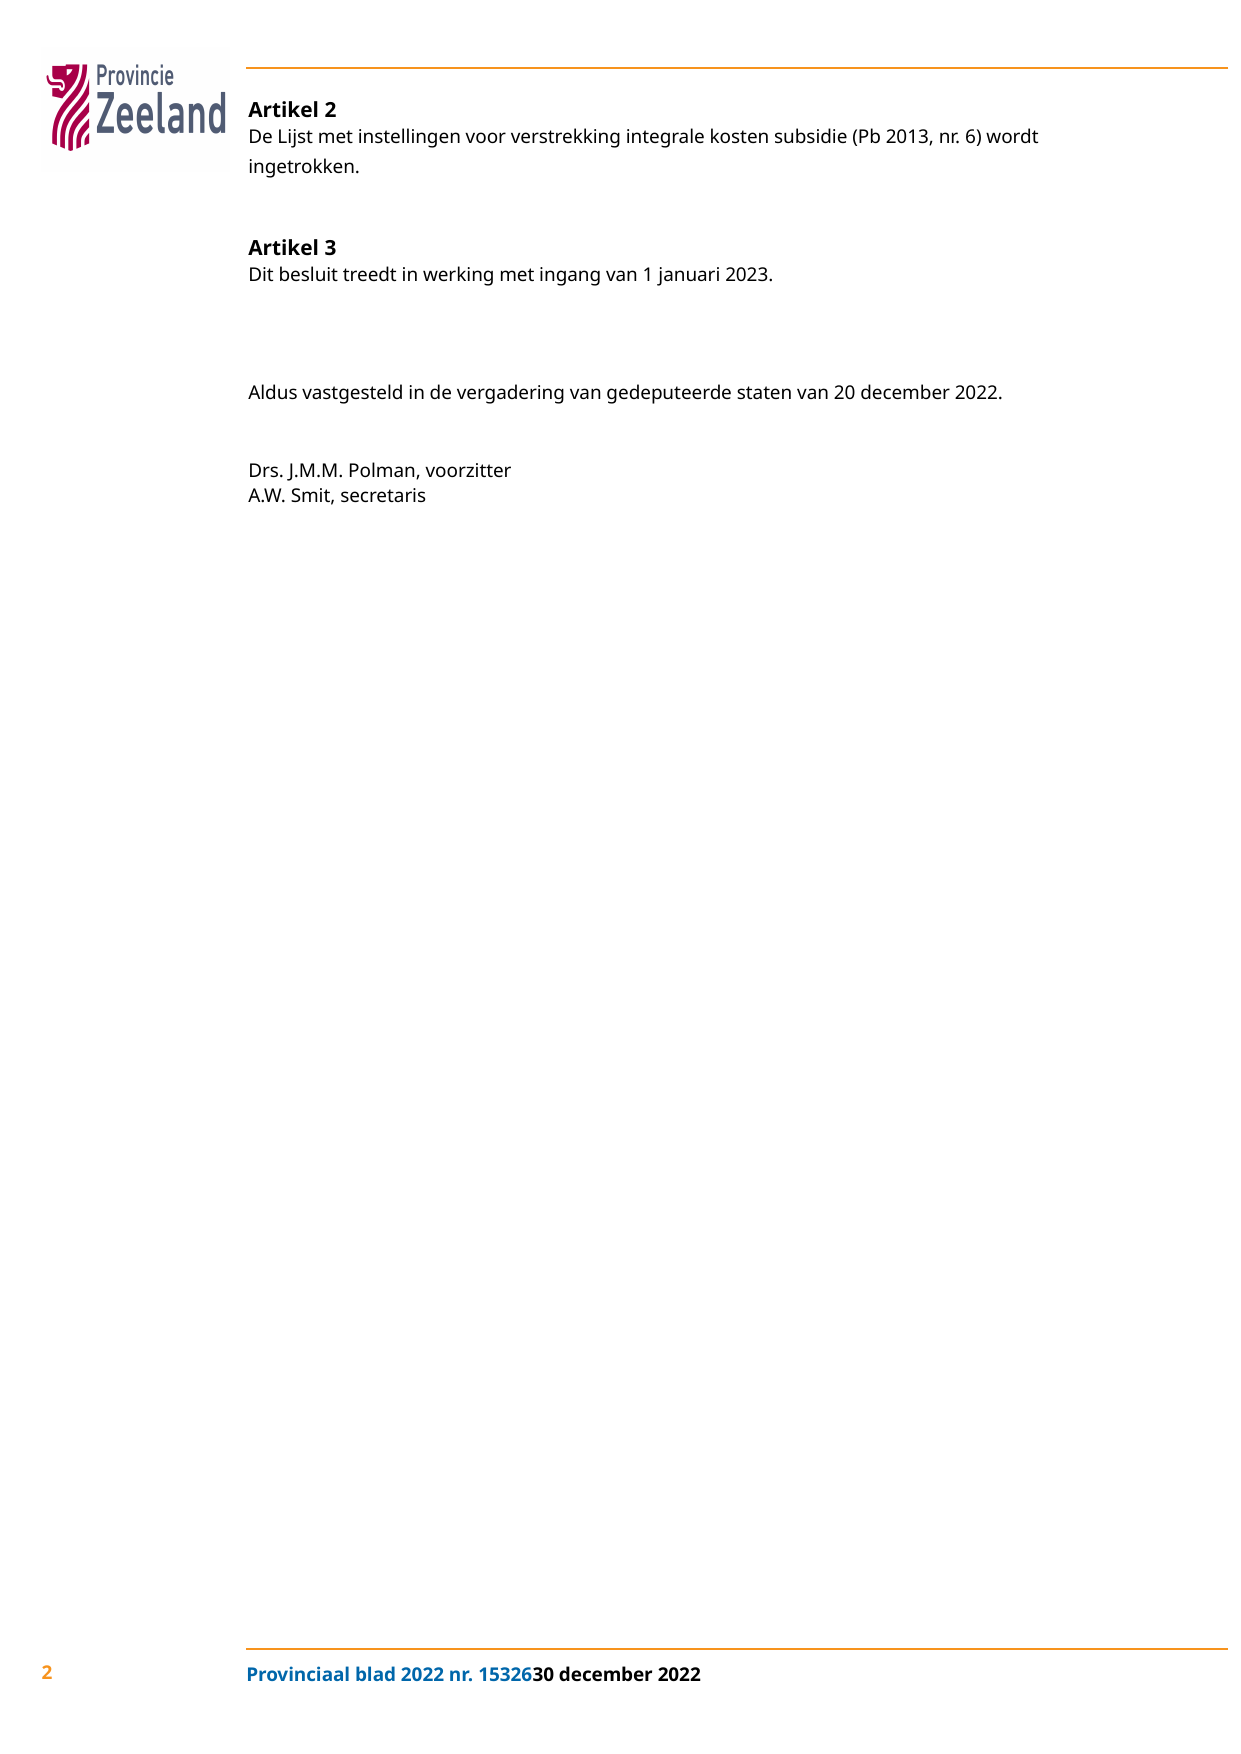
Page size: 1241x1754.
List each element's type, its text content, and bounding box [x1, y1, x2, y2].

text Drs. J.M.M. Polman, voorzitter [248, 457, 1152, 482]
picture [41, 47, 231, 172]
text Artikel 3 [248, 233, 1152, 261]
text Aldus vastgesteld in de vergadering van gedeputeerde staten van 20 december 2022. [248, 379, 1152, 405]
text Dit besluit treedt in werking met ingang van 1 januari 2023. [248, 261, 1152, 287]
text De Lijst met instellingen voor verstrekking integrale kosten subsidie (Pb 2013, nr. 6) wordt ingetrokken. [248, 123, 1152, 178]
text A.W. Smit, secretaris [248, 482, 1152, 508]
text Artikel 2 [248, 95, 1152, 123]
